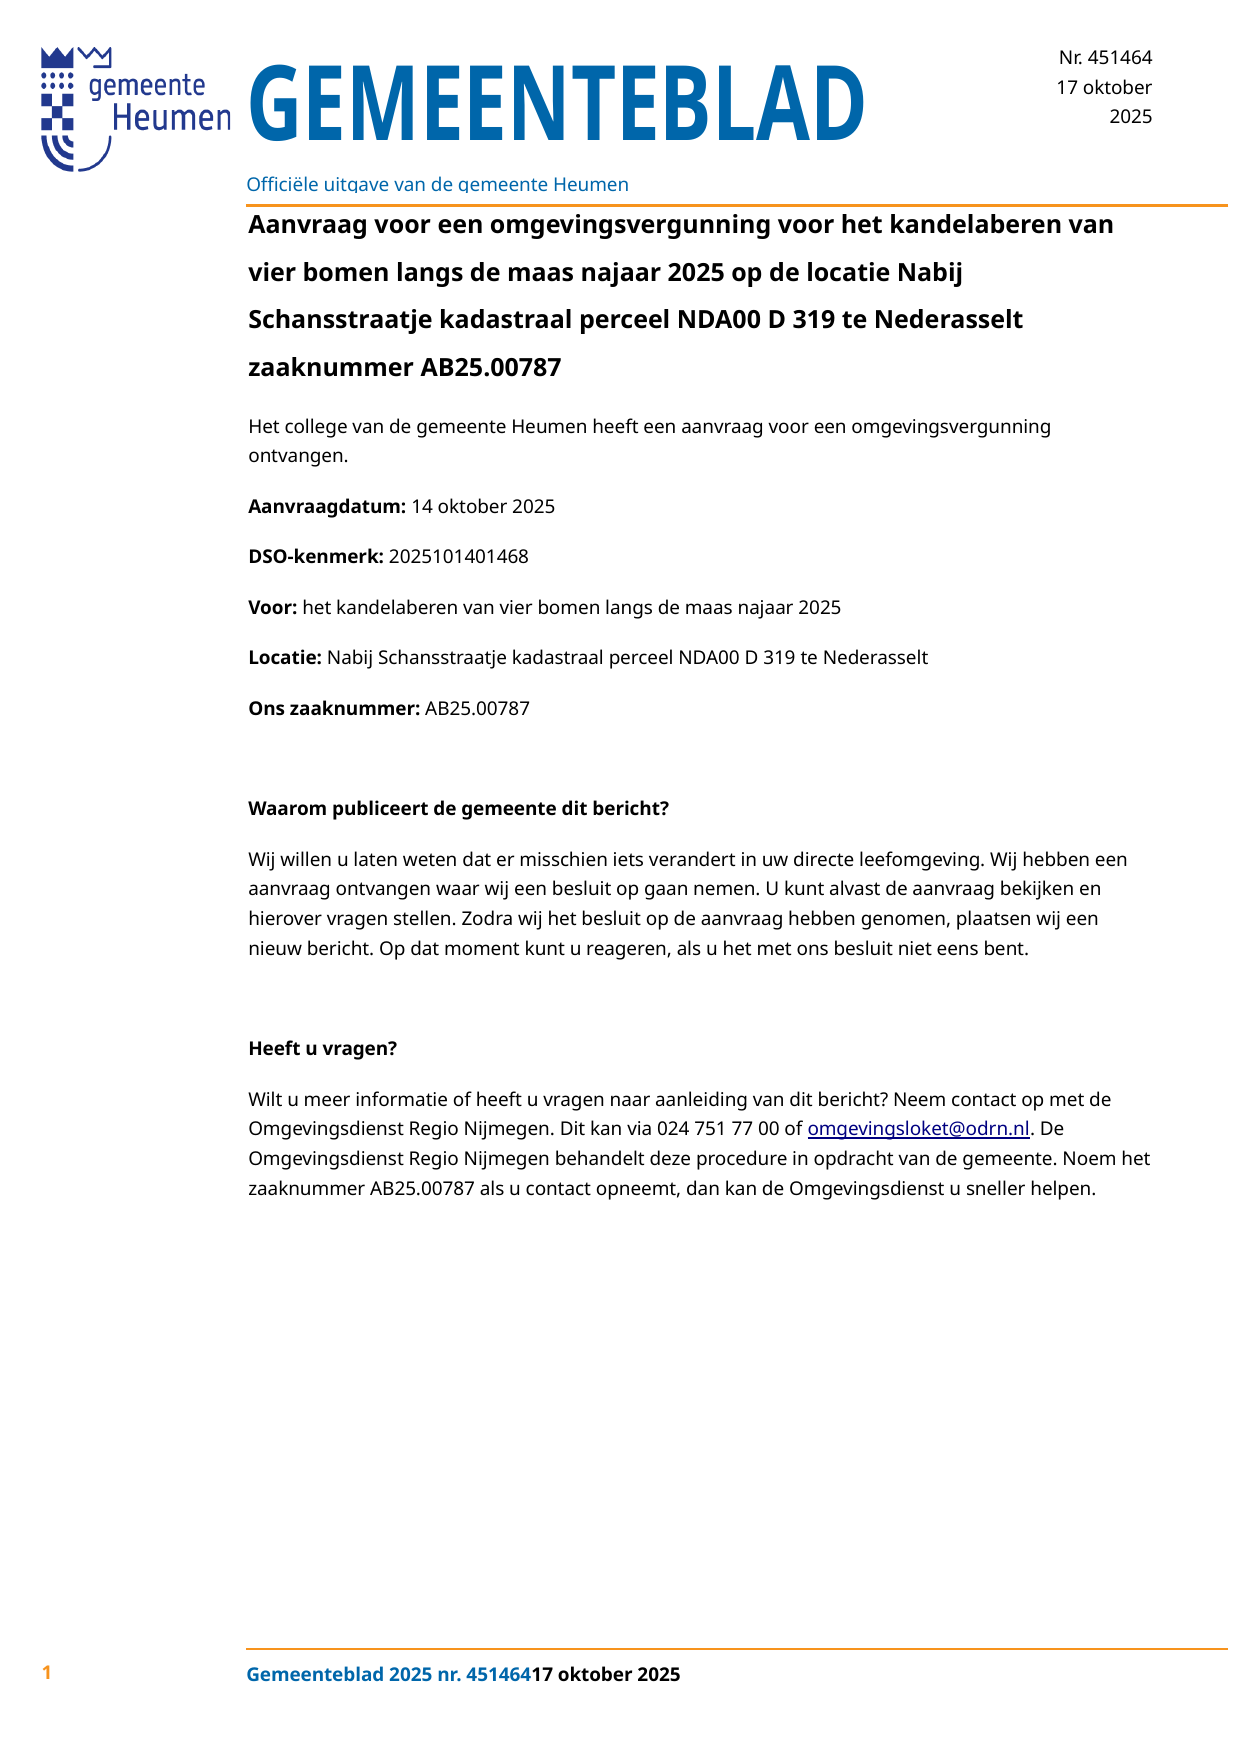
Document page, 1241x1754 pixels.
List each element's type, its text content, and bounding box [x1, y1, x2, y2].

text DSO-kenmerk: 2025101401468 [248, 543, 1152, 569]
text Locatie: Nabij Schansstraatje kadastraal perceel NDA00 D 319 te Nederasselt [248, 644, 1152, 670]
text Heeft u vragen? [248, 1036, 1152, 1061]
picture [41, 47, 231, 172]
text Ons zaaknummer: AB25.00787 [248, 695, 1152, 721]
text Wij willen u laten weten dat er misschien iets verandert in uw directe leefomgeving. Wij hebben een aanvraag ontvangen waar wij een besluit op gaan nemen. U kunt alvast de aanvraag bekijken en hierover vragen stellen. Zodra wij het besluit op de aanvraag hebben genomen, plaatsen wij een nieuw bericht. Op dat moment kunt u reageren, als u het met ons besluit niet eens bent. [248, 846, 1152, 961]
text Het college van de gemeente Heumen heeft een aanvraag voor een omgevingsvergunning ontvangen. [248, 413, 1152, 468]
text Voor: het kandelaberen van vier bomen langs de maas najaar 2025 [248, 594, 1152, 620]
text Waarom publiceert de gemeente dit bericht? [248, 796, 1152, 821]
text Aanvraag voor een omgevingsvergunning voor het kandelaberen van vier bomen langs de maas najaar 2025 op de locatie Nabij Schansstraatje kadastraal perceel NDA00 D 319 te Nederasselt zaaknummer AB25.00787 [248, 207, 1152, 384]
text Wilt u meer informatie of heeft u vragen naar aanleiding van dit bericht? Neem contact op met de Omgevingsdienst Regio Nijmegen. Dit kan via 024 751 77 00 of omgevingsloket@odrn.nl. De Omgevingsdienst Regio Nijmegen behandelt deze procedure in opdracht van de gemeente. Noem het zaaknummer AB25.00787 als u contact opneemt, dan kan de Omgevingsdienst u sneller helpen. [248, 1086, 1152, 1201]
text Aanvraagdatum: 14 oktober 2025 [248, 493, 1152, 519]
